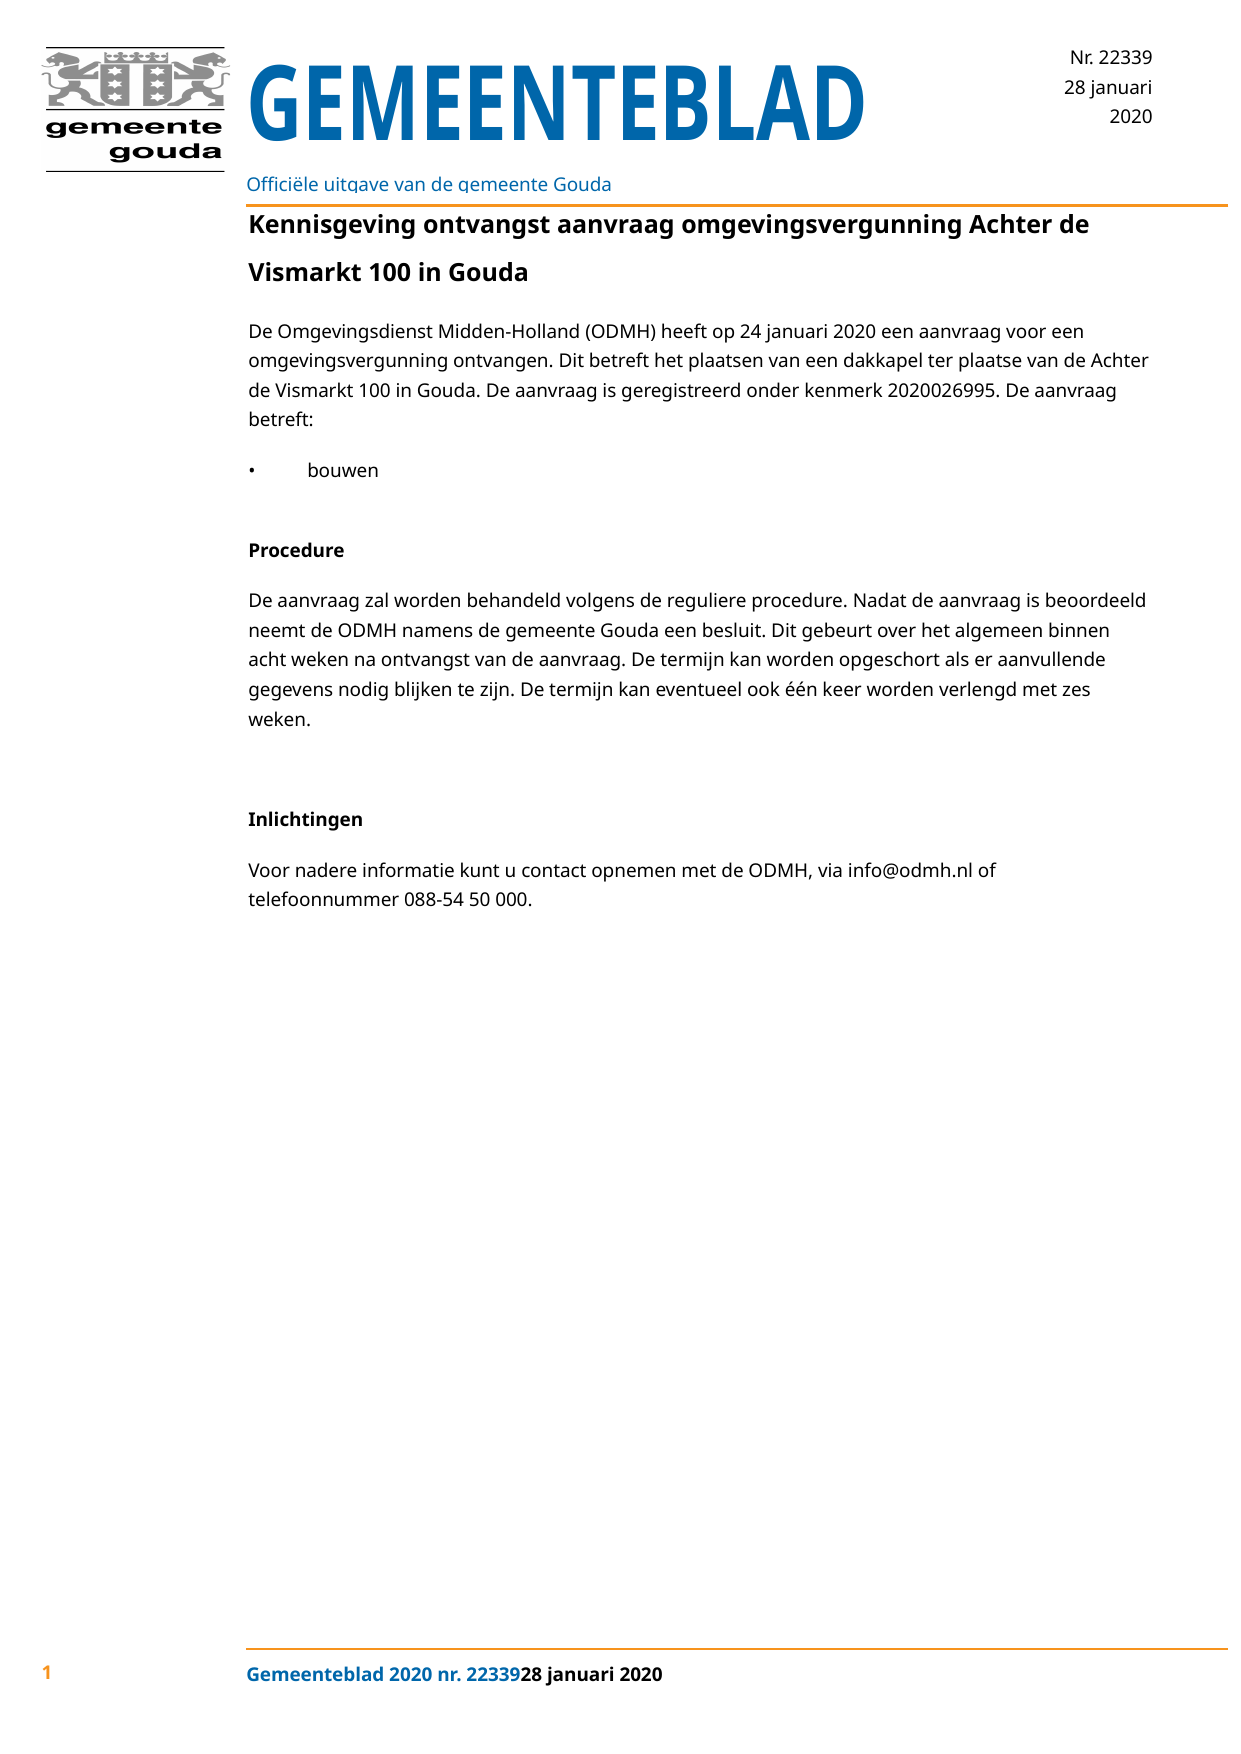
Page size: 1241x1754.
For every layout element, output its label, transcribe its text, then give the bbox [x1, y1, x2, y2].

text Procedure [248, 537, 1152, 563]
picture [41, 47, 231, 172]
text De aanvraag zal worden behandeld volgens de reguliere procedure. Nadat de aanvraag is beoordeeld neemt de ODMH namens de gemeente Gouda een besluit. Dit gebeurt over het algemeen binnen acht weken na ontvangst van de aanvraag. De termijn kan worden opgeschort als er aanvullende gegevens nodig blijken te zijn. De termijn kan eventueel ook één keer worden verlengd met zes weken. [248, 587, 1152, 732]
text Inlichtingen [248, 807, 1152, 832]
text De Omgevingsdienst Midden-Holland (ODMH) heeft op 24 januari 2020 een aanvraag voor een omgevingsvergunning ontvangen. Dit betreft het plaatsen van een dakkapel ter plaatse van de Achter de Vismarkt 100 in Gouda. De aanvraag is geregistreerd onder kenmerk 2020026995. De aanvraag betreft: [248, 318, 1152, 432]
text Voor nadere informatie kunt u contact opnemen met de ODMH, via info@odmh.nl of telefoonnummer 088-54 50 000. [248, 857, 1152, 912]
text Kennisgeving ontvangst aanvraag omgevingsvergunning Achter de Vismarkt 100 in Gouda [248, 207, 1152, 288]
list bouwen [248, 457, 1152, 483]
